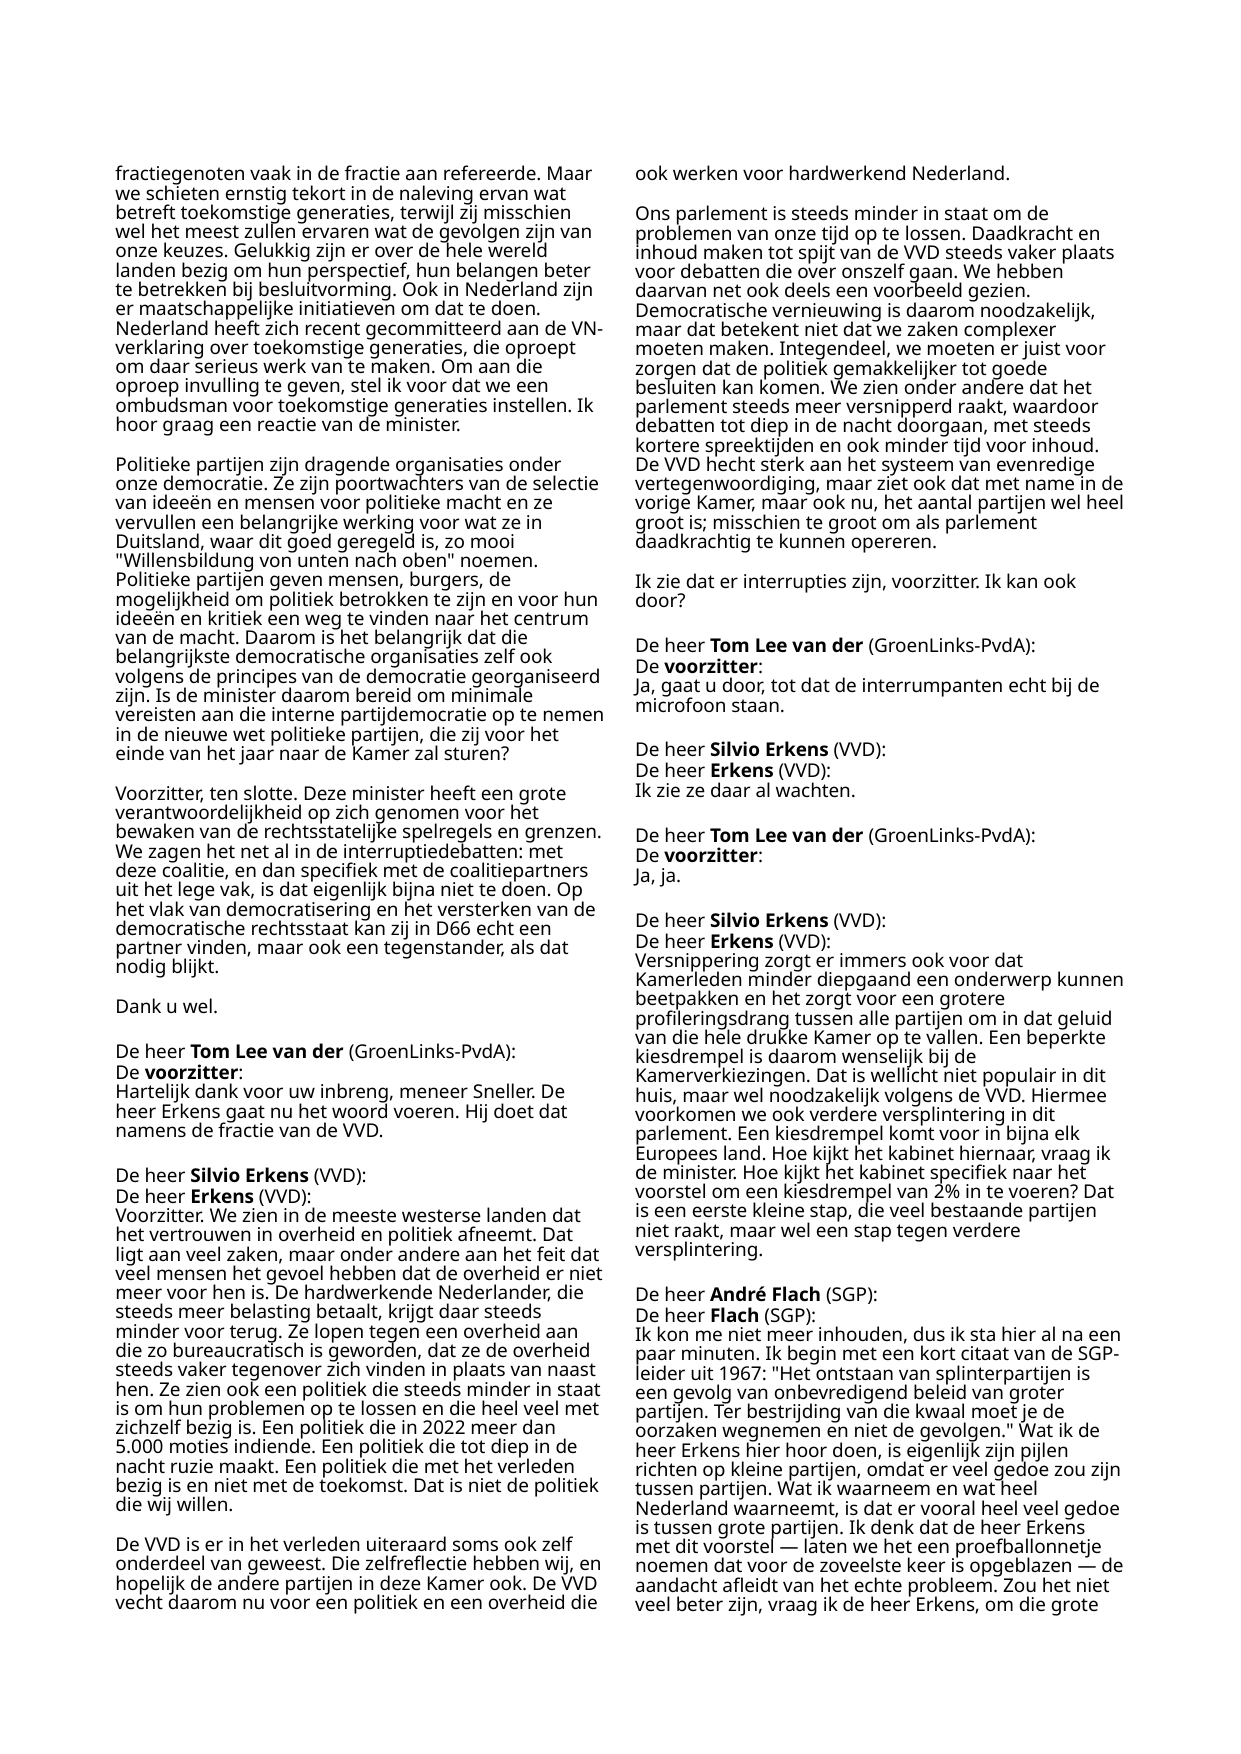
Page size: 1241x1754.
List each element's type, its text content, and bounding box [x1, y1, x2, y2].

text Ja, gaat u door, tot dat de interrumpanten echt bij de microfoon staan. [635, 677, 1125, 716]
text De VVD is er in het verleden uiteraard soms ook zelf onderdeel van geweest. Die zelfreflectie hebben wij, en hopelijk de andere partijen in deze Kamer ook. De VVD vecht daarom nu voor een politiek en een overheid die [115, 1536, 605, 1613]
text De heer Silvio Erkens (VVD): [115, 1162, 605, 1188]
text Ik zie ze daar al wachten. [635, 782, 1125, 801]
text Ons parlement is steeds minder in staat om de problemen van onze tijd op te lossen. Daadkracht en inhoud maken tot spijt van de VVD steeds vaker plaats voor debatten die over onszelf gaan. We hebben daarvan net ook deels een voorbeeld gezien. Democratische vernieuwing is daarom noodzakelijk, maar dat betekent niet dat we zaken complexer moeten maken. Integendeel, we moeten er juist voor zorgen dat de politiek gemakkelijker tot goede besluiten kan komen. We zien onder andere dat het parlement steeds meer versnipperd raakt, waardoor debatten tot diep in de nacht doorgaan, met steeds kortere spreektijden en ook minder tijd voor inhoud. De VVD hecht sterk aan het systeem van evenredige vertegenwoordiging, maar ziet ook dat met name in de vorige Kamer, maar ook nu, het aantal partijen wel heel groot is; misschien te groot om als parlement daadkrachtig te kunnen opereren. [635, 205, 1125, 552]
text Ja, ja. [635, 867, 1125, 886]
text De heer Tom Lee van der (GroenLinks-PvdA): [115, 1038, 605, 1064]
text De heer Silvio Erkens (VVD): [635, 737, 1125, 762]
text De heer Tom Lee van der (GroenLinks-PvdA): [635, 822, 1125, 847]
text De voorzitter: [115, 1064, 605, 1083]
text Voorzitter. We zien in de meeste westerse landen dat het vertrouwen in overheid en politiek afneemt. Dat ligt aan veel zaken, maar onder andere aan het feit dat veel mensen het gevoel hebben dat de overheid er niet meer voor hen is. De hardwerkende Nederlander, die steeds meer belasting betaalt, krijgt daar steeds minder voor terug. Ze lopen tegen een overheid aan die zo bureaucratisch is geworden, dat ze de overheid steeds vaker tegenover zich vinden in plaats van naast hen. Ze zien ook een politiek die steeds minder in staat is om hun problemen op te lossen en die heel veel met zichzelf bezig is. Een politiek die in 2022 meer dan 5.000 moties indiende. Een politiek die tot diep in de nacht ruzie maakt. Een politiek die met het verleden bezig is en niet met de toekomst. Dat is niet de politiek die wij willen. [115, 1207, 605, 1515]
text De heer Flach (SGP): [635, 1307, 1125, 1326]
text fractiegenoten vaak in de fractie aan refereerde. Maar we schieten ernstig tekort in de naleving ervan wat betreft toekomstige generaties, terwijl zij misschien wel het meest zullen ervaren wat de gevolgen zijn van onze keuzes. Gelukkig zijn er over de hele wereld landen bezig om hun perspectief, hun belangen beter te betrekken bij besluitvorming. Ook in Nederland zijn er maatschappelijke initiatieven om dat te doen. Nederland heeft zich recent gecommitteerd aan de VN-verklaring over toekomstige generaties, die oproept om daar serieus werk van te maken. Om aan die oproep invulling te geven, stel ik voor dat we een ombudsman voor toekomstige generaties instellen. Ik hoor graag een reactie van de minister. [115, 165, 605, 435]
text De heer Silvio Erkens (VVD): [635, 907, 1125, 933]
text Dank u wel. [115, 998, 605, 1018]
text Voorzitter, ten slotte. Deze minister heeft een grote verantwoordelijkheid op zich genomen voor het bewaken van de rechtsstatelijke spelregels en grenzen. We zagen het net al in de interruptiedebatten: met deze coalitie, en dan specifiek met de coalitiepartners uit het lege vak, is dat eigenlijk bijna niet te doen. Op het vlak van democratisering en het versterken van de democratische rechtsstaat kan zij in D66 echt een partner vinden, maar ook een tegenstander, als dat nodig blijkt. [115, 785, 605, 978]
text De heer Erkens (VVD): [635, 933, 1125, 952]
text De heer André Flach (SGP): [635, 1281, 1125, 1307]
text Politieke partijen zijn dragende organisaties onder onze democratie. Ze zijn poortwachters van de selectie van ideeën en mensen voor politieke macht en ze vervullen een belangrijke werking voor wat ze in Duitsland, waar dit goed geregeld is, zo mooi "Willensbildung von unten nach oben" noemen. Politieke partijen geven mensen, burgers, de mogelijkheid om politiek betrokken te zijn en voor hun ideeën en kritiek een weg te vinden naar het centrum van de macht. Daarom is het belangrijk dat die belangrijkste democratische organisaties zelf ook volgens de principes van de democratie georganiseerd zijn. Is de minister daarom bereid om minimale vereisten aan die interne partijdemocratie op te nemen in de nieuwe wet politieke partijen, die zij voor het einde van het jaar naar de Kamer zal sturen? [115, 456, 605, 764]
text De voorzitter: [635, 847, 1125, 867]
text De voorzitter: [635, 658, 1125, 677]
text Hartelijk dank voor uw inbreng, meneer Sneller. De heer Erkens gaat nu het woord voeren. Hij doet dat namens de fractie van de VVD. [115, 1083, 605, 1141]
text De heer Erkens (VVD): [115, 1188, 605, 1207]
text De heer Erkens (VVD): [635, 762, 1125, 782]
text ook werken voor hardwerkend Nederland. [635, 165, 1125, 184]
text Ik zie dat er interrupties zijn, voorzitter. Ik kan ook door? [635, 573, 1125, 611]
text Ik kon me niet meer inhouden, dus ik sta hier al na een paar minuten. Ik begin met een kort citaat van de SGP-leider uit 1967: "Het ontstaan van splinterpartijen is een gevolg van onbevredigend beleid van groter partijen. Ter bestrijding van die kwaal moet je de oorzaken wegnemen en niet de gevolgen." Wat ik de heer Erkens hier hoor doen, is eigenlijk zijn pijlen richten op kleine partijen, omdat er veel gedoe zou zijn tussen partijen. Wat ik waarneem en wat heel Nederland waarneemt, is dat er vooral heel veel gedoe is tussen grote partijen. Ik denk dat de heer Erkens met dit voorstel — laten we het een proefballonnetje noemen dat voor de zoveelste keer is opgeblazen — de aandacht afleidt van het echte probleem. Zou het niet veel beter zijn, vraag ik de heer Erkens, om die grote [635, 1326, 1125, 1615]
text De heer Tom Lee van der (GroenLinks-PvdA): [635, 632, 1125, 658]
text Versnippering zorgt er immers ook voor dat Kamerleden minder diepgaand een onderwerp kunnen beetpakken en het zorgt voor een grotere profileringsdrang tussen alle partijen om in dat geluid van die hele drukke Kamer op te vallen. Een beperkte kiesdrempel is daarom wenselijk bij de Kamerverkiezingen. Dat is wellicht niet populair in dit huis, maar wel noodzakelijk volgens de VVD. Hiermee voorkomen we ook verdere versplintering in dit parlement. Een kiesdrempel komt voor in bijna elk Europees land. Hoe kijkt het kabinet hiernaar, vraag ik de minister. Hoe kijkt het kabinet specifiek naar het voorstel om een kiesdrempel van 2% in te voeren? Dat is een eerste kleine stap, die veel bestaande partijen niet raakt, maar wel een stap tegen verdere versplintering. [635, 952, 1125, 1260]
